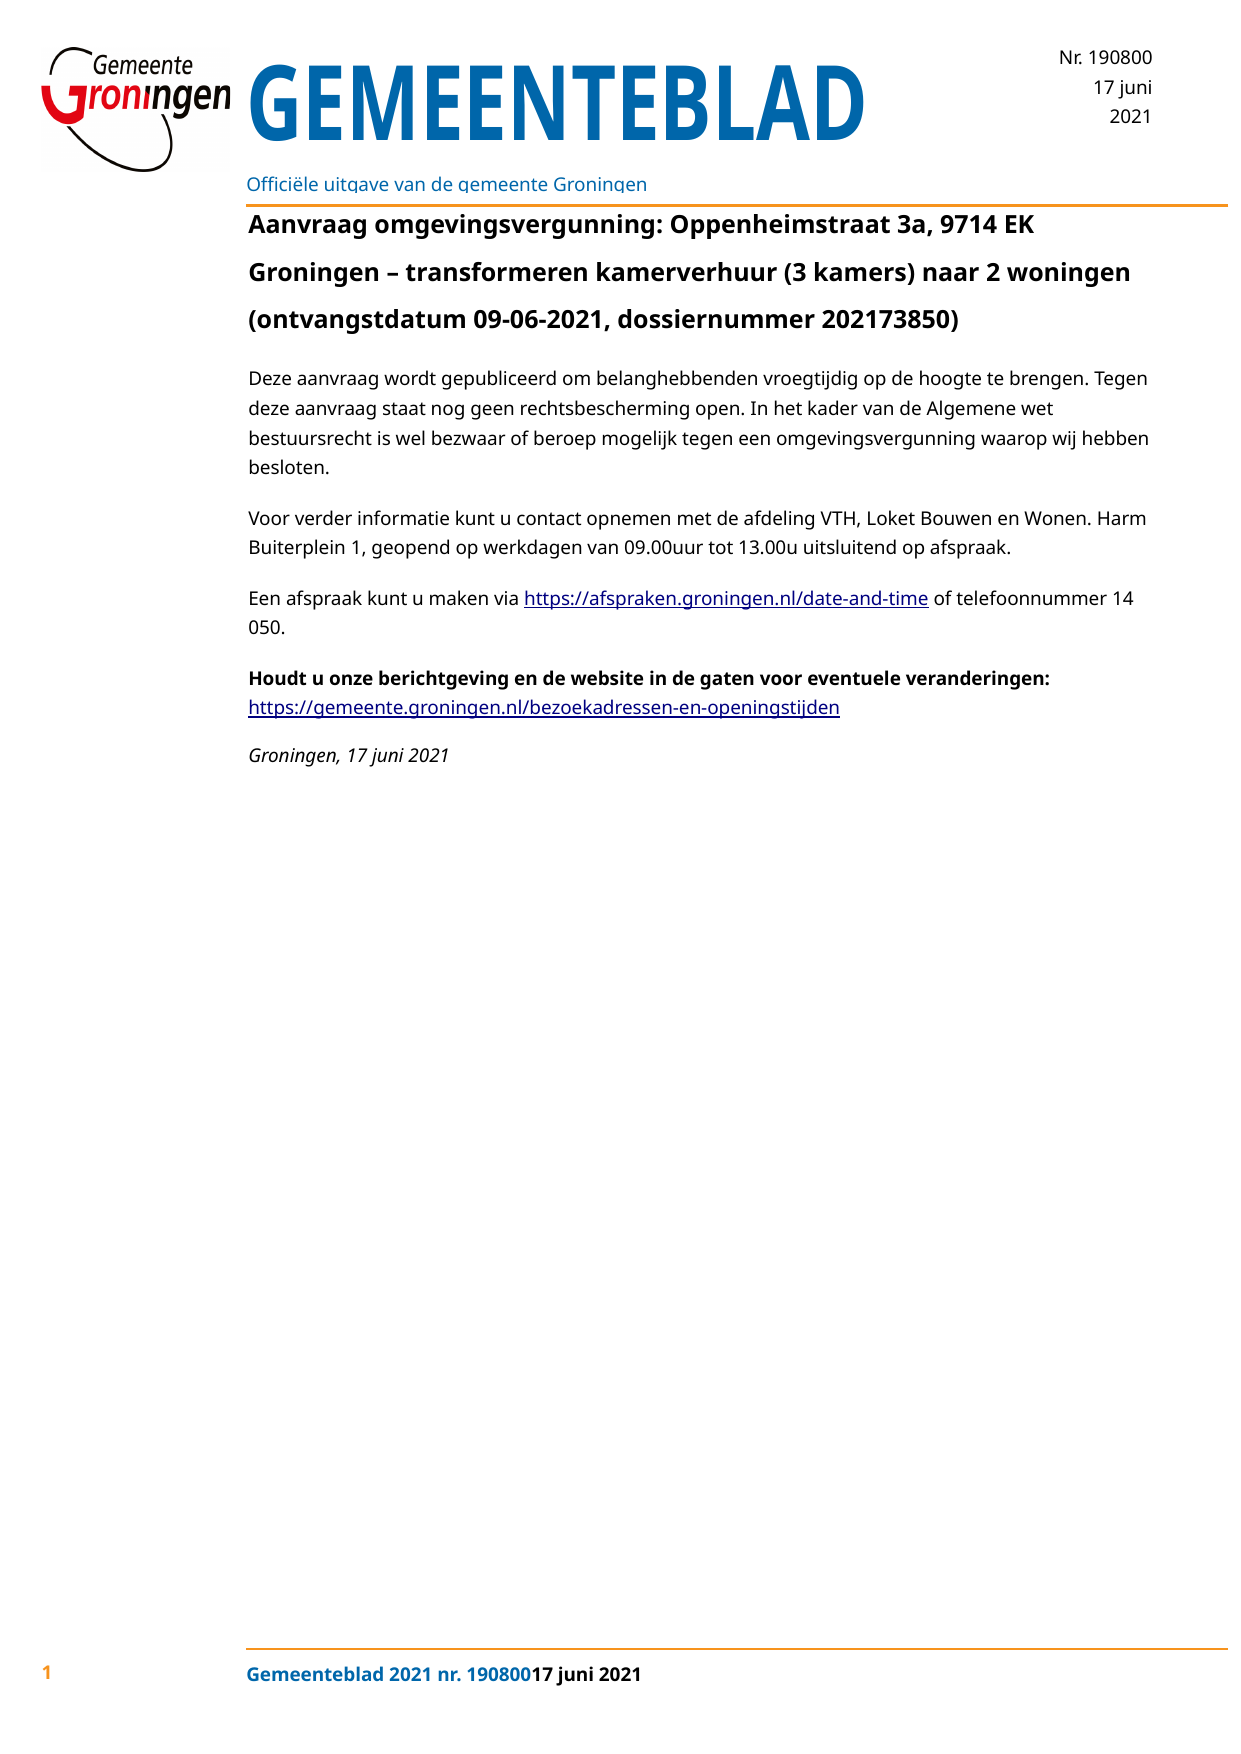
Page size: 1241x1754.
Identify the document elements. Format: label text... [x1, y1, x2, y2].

text Groningen, 17 juni 2021 [248, 742, 1152, 768]
picture [41, 47, 231, 172]
text Voor verder informatie kunt u contact opnemen met de afdeling VTH, Loket Bouwen en Wonen. Harm Buiterplein 1, geopend op werkdagen van 09.00uur tot 13.00u uitsluitend op afspraak. [248, 505, 1152, 560]
text Aanvraag omgevingsvergunning: Oppenheimstraat 3a, 9714 EK Groningen – transformeren kamerverhuur (3 kamers) naar 2 woningen (ontvangstdatum 09-06-2021, dossiernummer 202173850) [248, 207, 1152, 336]
text Een afspraak kunt u maken via https://afspraken.groningen.nl/date-and-time of telefoonnummer 14 050. [248, 585, 1152, 640]
text Deze aanvraag wordt gepubliceerd om belanghebbenden vroegtijdig op de hoogte te brengen. Tegen deze aanvraag staat nog geen rechtsbescherming open. In het kader van de Algemene wet bestuursrecht is wel bezwaar of beroep mogelijk tegen een omgevingsvergunning waarop wij hebben besloten. [248, 366, 1152, 480]
text Houdt u onze berichtgeving en de website in de gaten voor eventuele veranderingen: https://gemeente.groningen.nl/bezoekadressen-en-openingstijden [248, 665, 1152, 720]
